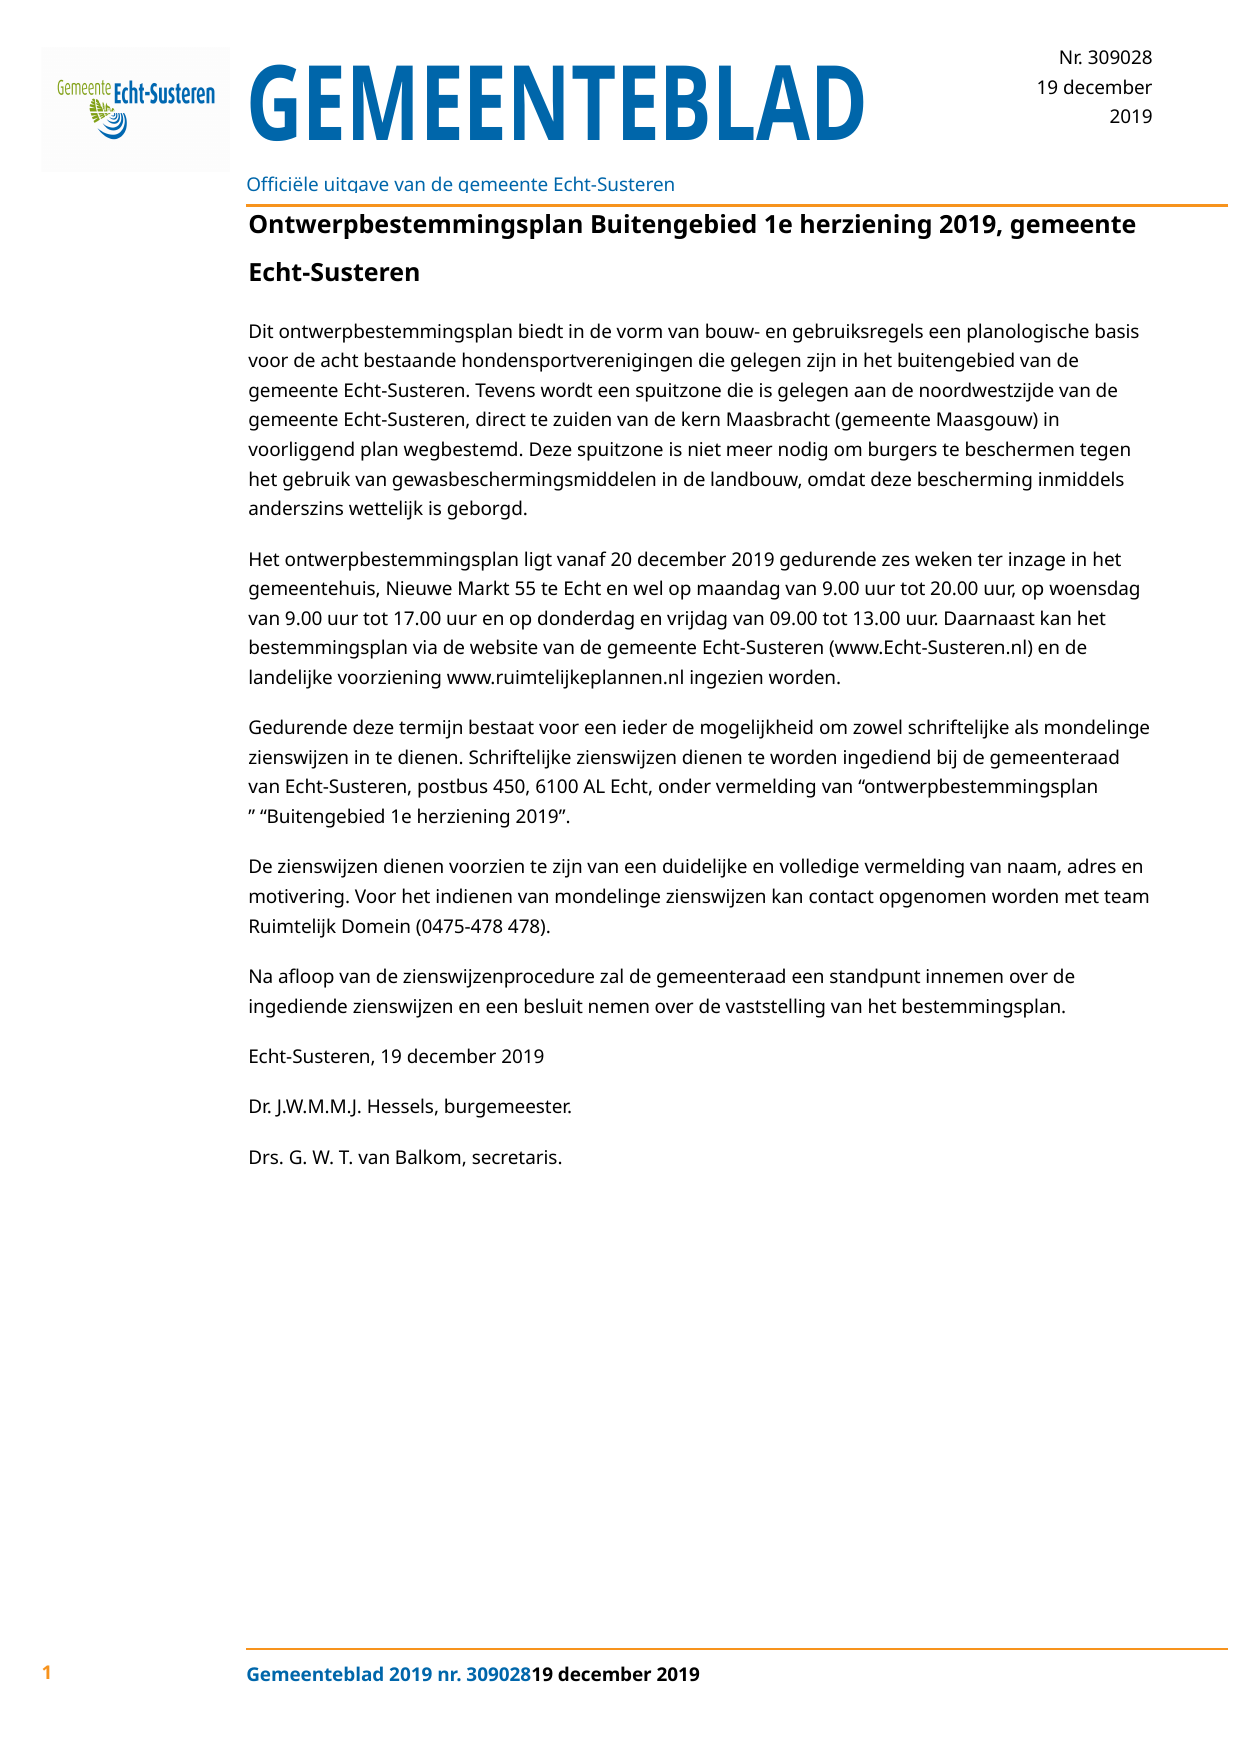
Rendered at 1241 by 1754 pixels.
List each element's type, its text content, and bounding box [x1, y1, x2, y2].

picture [41, 47, 231, 172]
text Dit ontwerpbestemmingsplan biedt in de vorm van bouw- en gebruiksregels een planologische basis voor de acht bestaande hondensportverenigingen die gelegen zijn in het buitengebied van de gemeente Echt-Susteren. Tevens wordt een spuitzone die is gelegen aan de noordwestzijde van de gemeente Echt-Susteren, direct te zuiden van de kern Maasbracht (gemeente Maasgouw) in voorliggend plan wegbestemd. Deze spuitzone is niet meer nodig om burgers te beschermen tegen het gebruik van gewasbeschermingsmiddelen in de landbouw, omdat deze bescherming inmiddels anderszins wettelijk is geborgd. [248, 318, 1152, 521]
text Echt-Susteren, 19 december 2019 [248, 1043, 1152, 1069]
text De zienswijzen dienen voorzien te zijn van een duidelijke en volledige vermelding van naam, adres en motivering. Voor het indienen van mondelinge zienswijzen kan contact opgenomen worden met team Ruimtelijk Domein (0475-478 478). [248, 854, 1152, 939]
text Dr. J.W.M.M.J. Hessels, burgemeester. [248, 1094, 1152, 1119]
text Drs. G. W. T. van Balkom, secretaris. [248, 1144, 1152, 1170]
text Ontwerpbestemmingsplan Buitengebied 1e herziening 2019, gemeente Echt-Susteren [248, 207, 1152, 288]
text Gedurende deze termijn bestaat voor een ieder de mogelijkheid om zowel schriftelijke als mondelinge zienswijzen in te dienen. Schriftelijke zienswijzen dienen te worden ingediend bij de gemeenteraad van Echt-Susteren, postbus 450, 6100 AL Echt, onder vermelding van “ontwerpbestemmingsplan ” “Buitengebied 1e herziening 2019”. [248, 714, 1152, 829]
text Het ontwerpbestemmingsplan ligt vanaf 20 december 2019 gedurende zes weken ter inzage in het gemeentehuis, Nieuwe Markt 55 te Echt en wel op maandag van 9.00 uur tot 20.00 uur, op woensdag van 9.00 uur tot 17.00 uur en op donderdag en vrijdag van 09.00 tot 13.00 uur. Daarnaast kan het bestemmingsplan via de website van de gemeente Echt-Susteren (www.Echt-Susteren.nl) en de landelijke voorziening www.ruimtelijkeplannen.nl ingezien worden. [248, 546, 1152, 690]
text Na afloop van de zienswijzenprocedure zal de gemeenteraad een standpunt innemen over de ingediende zienswijzen en een besluit nemen over de vaststelling van het bestemmingsplan. [248, 963, 1152, 1019]
